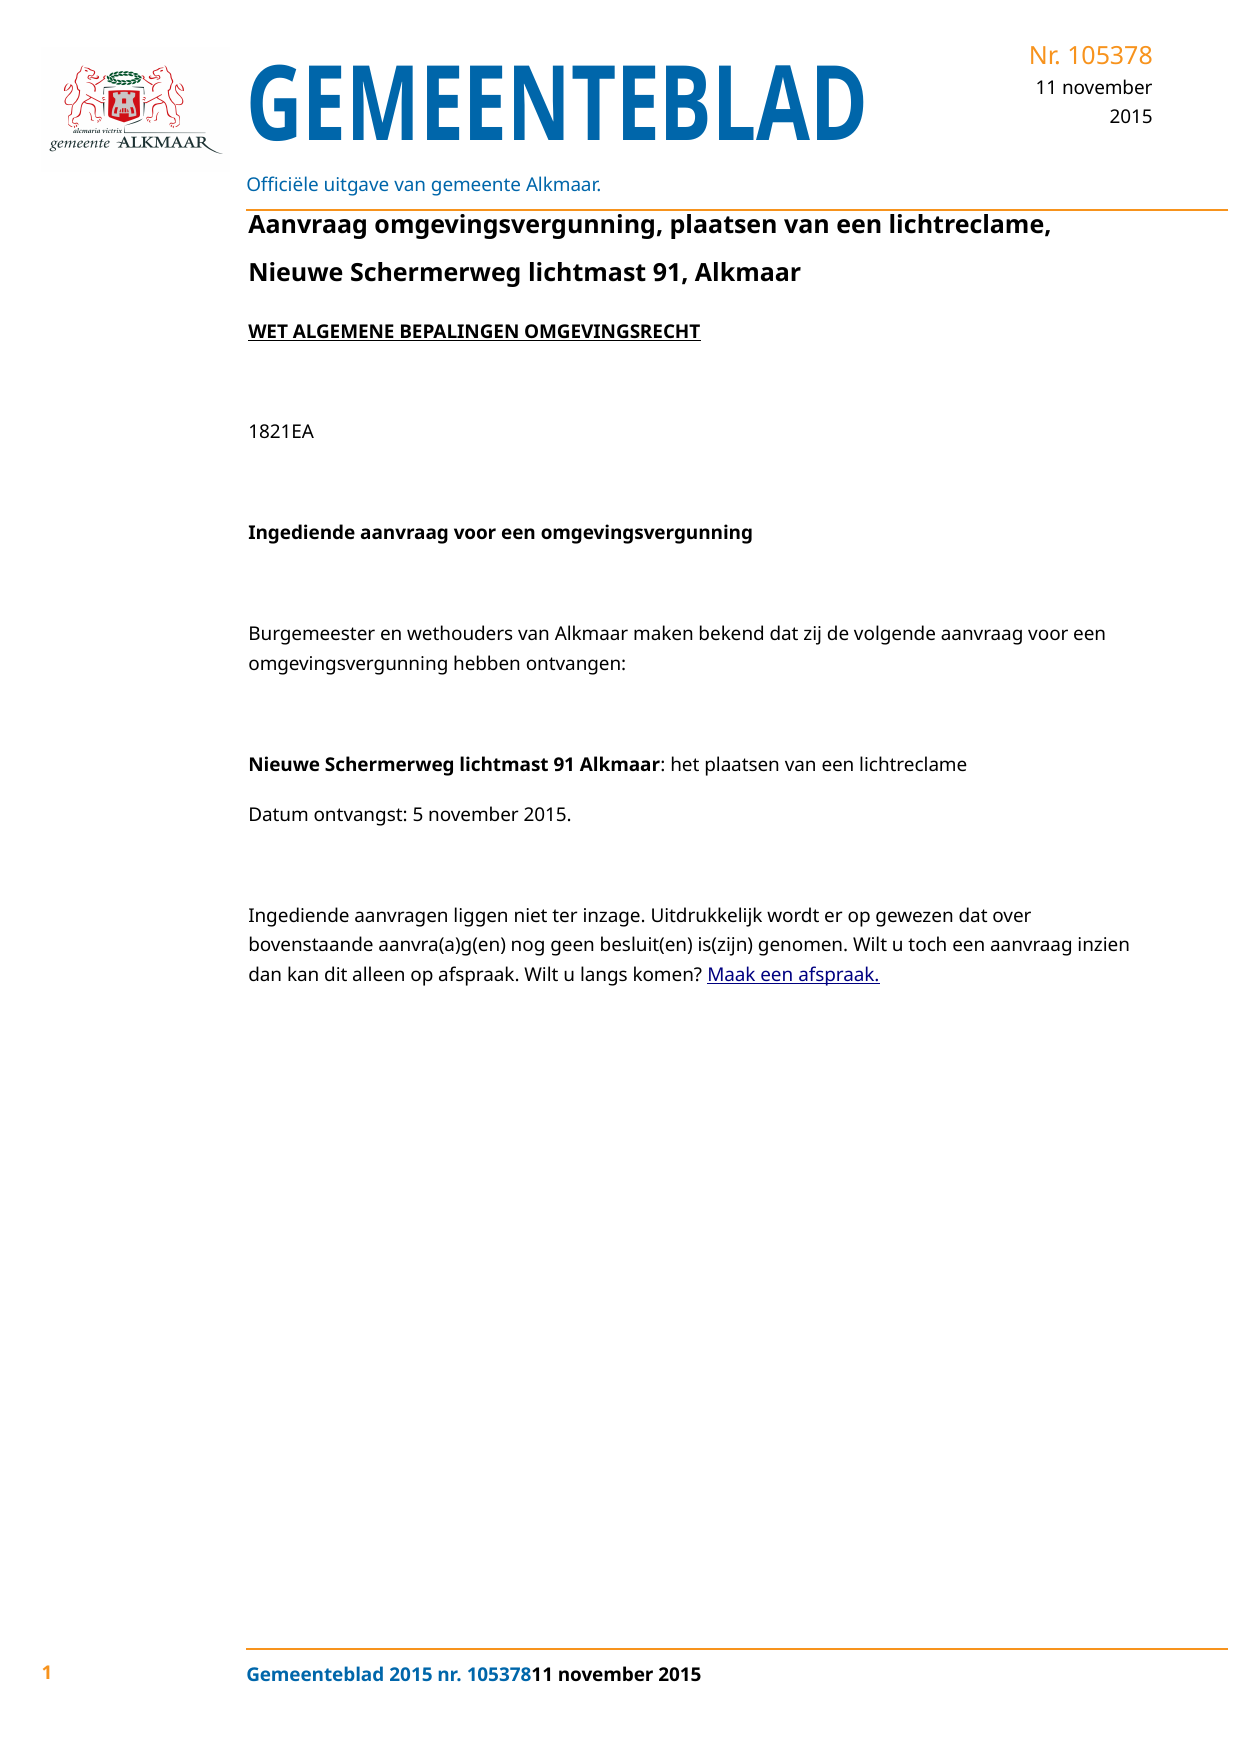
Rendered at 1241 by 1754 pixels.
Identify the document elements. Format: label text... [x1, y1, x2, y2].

picture [41, 47, 231, 172]
text Datum ontvangst: 5 november 2015. [248, 801, 1152, 827]
text 1821EA [248, 419, 1152, 444]
text Nieuwe Schermerweg lichtmast 91 Alkmaar: het plaatsen van een lichtreclame [248, 751, 1152, 777]
text Burgemeester en wethouders van Alkmaar maken bekend dat zij de volgende aanvraag voor een omgevingsvergunning hebben ontvangen: [248, 620, 1152, 676]
text Ingediende aanvragen liggen niet ter inzage. Uitdrukkelijk wordt er op gewezen dat over bovenstaande aanvra(a)g(en) nog geen besluit(en) is(zijn) genomen. Wilt u toch een aanvraag inzien dan kan dit alleen op afspraak. Wilt u langs komen? Maak een afspraak. [248, 902, 1152, 987]
text WET ALGEMENE BEPALINGEN OMGEVINGSRECHT [248, 318, 1152, 344]
text Ingediende aanvraag voor een omgevingsvergunning [248, 519, 1152, 545]
text Aanvraag omgevingsvergunning, plaatsen van een lichtreclame, Nieuwe Schermerweg lichtmast 91, Alkmaar [248, 211, 1152, 288]
